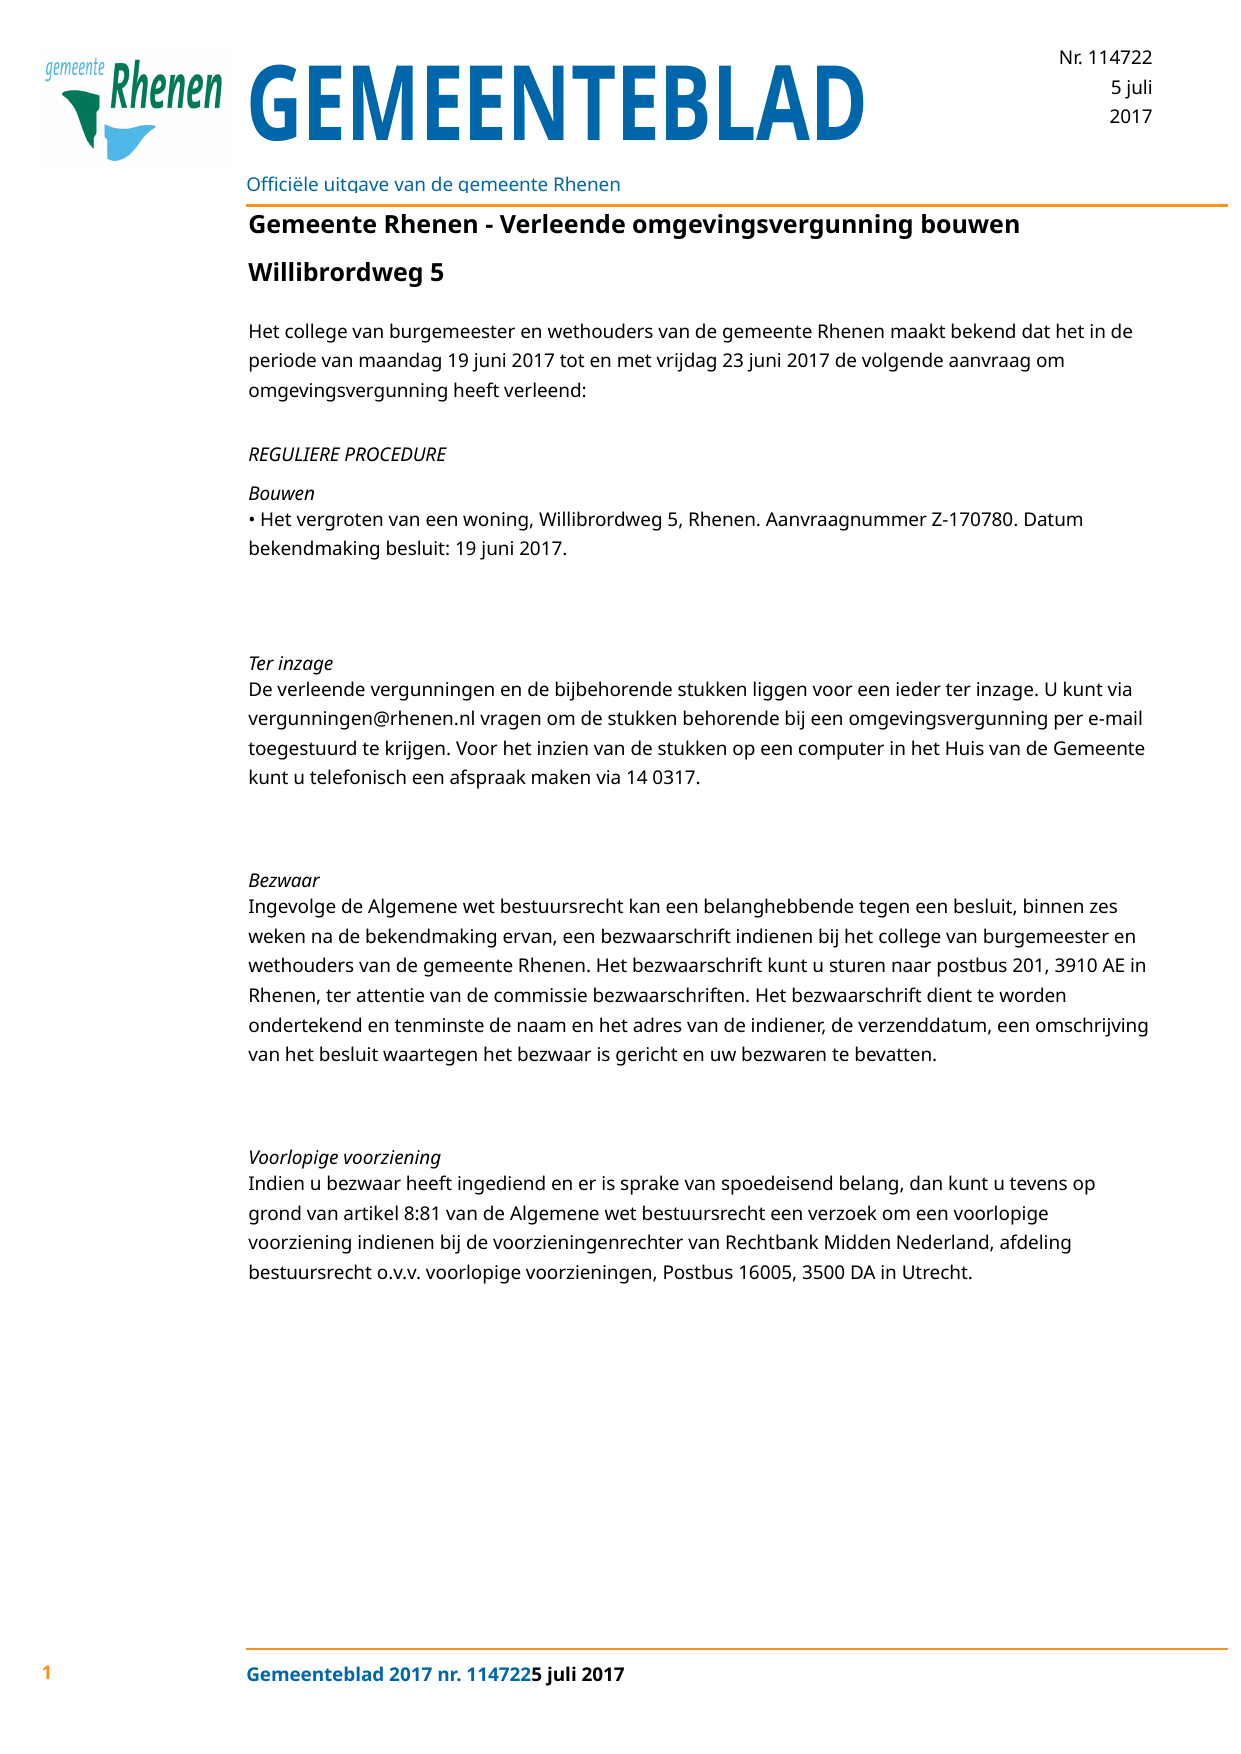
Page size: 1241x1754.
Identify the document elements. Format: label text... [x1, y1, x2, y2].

text Ter inzage [248, 650, 1152, 676]
picture [41, 47, 231, 172]
text • Het vergroten van een woning, Willibrordweg 5, Rhenen. Aanvraagnummer Z-170780. Datum bekendmaking besluit: 19 juni 2017. [248, 506, 1152, 561]
text REGULIERE PROCEDURE [248, 441, 1152, 467]
text Bouwen [248, 480, 1152, 506]
text Gemeente Rhenen - Verleende omgevingsvergunning bouwen Willibrordweg 5 [248, 207, 1152, 288]
text Het college van burgemeester en wethouders van de gemeente Rhenen maakt bekend dat het in de periode van maandag 19 juni 2017 tot en met vrijdag 23 juni 2017 de volgende aanvraag om omgevingsvergunning heeft verleend: [248, 318, 1152, 403]
text Ingevolge de Algemene wet bestuursrecht kan een belanghebbende tegen een besluit, binnen zes weken na de bekendmaking ervan, een bezwaarschrift indienen bij het college van burgemeester en wethouders van de gemeente Rhenen. Het bezwaarschrift kunt u sturen naar postbus 201, 3910 AE in Rhenen, ter attentie van de commissie bezwaarschriften. Het bezwaarschrift dient te worden ondertekend en tenminste de naam en het adres van de indiener, de verzenddatum, een omschrijving van het besluit waartegen het bezwaar is gericht en uw bezwaren te bevatten. [248, 893, 1152, 1067]
text Indien u bezwaar heeft ingediend en er is sprake van spoedeisend belang, dan kunt u tevens op grond van artikel 8:81 van de Algemene wet bestuursrecht een verzoek om een voorlopige voorziening indienen bij de voorzieningenrechter van Rechtbank Midden Nederland, afdeling bestuursrecht o.v.v. voorlopige voorzieningen, Postbus 16005, 3500 DA in Utrecht. [248, 1170, 1152, 1285]
text De verleende vergunningen en de bijbehorende stukken liggen voor een ieder ter inzage. U kunt via vergunningen@rhenen.nl vragen om de stukken behorende bij een omgevingsvergunning per e-mail toegestuurd te krijgen. Voor het inzien van de stukken op een computer in het Huis van de Gemeente kunt u telefonisch een afspraak maken via 14 0317. [248, 676, 1152, 790]
text Bezwaar [248, 868, 1152, 893]
text Voorlopige voorziening [248, 1144, 1152, 1170]
